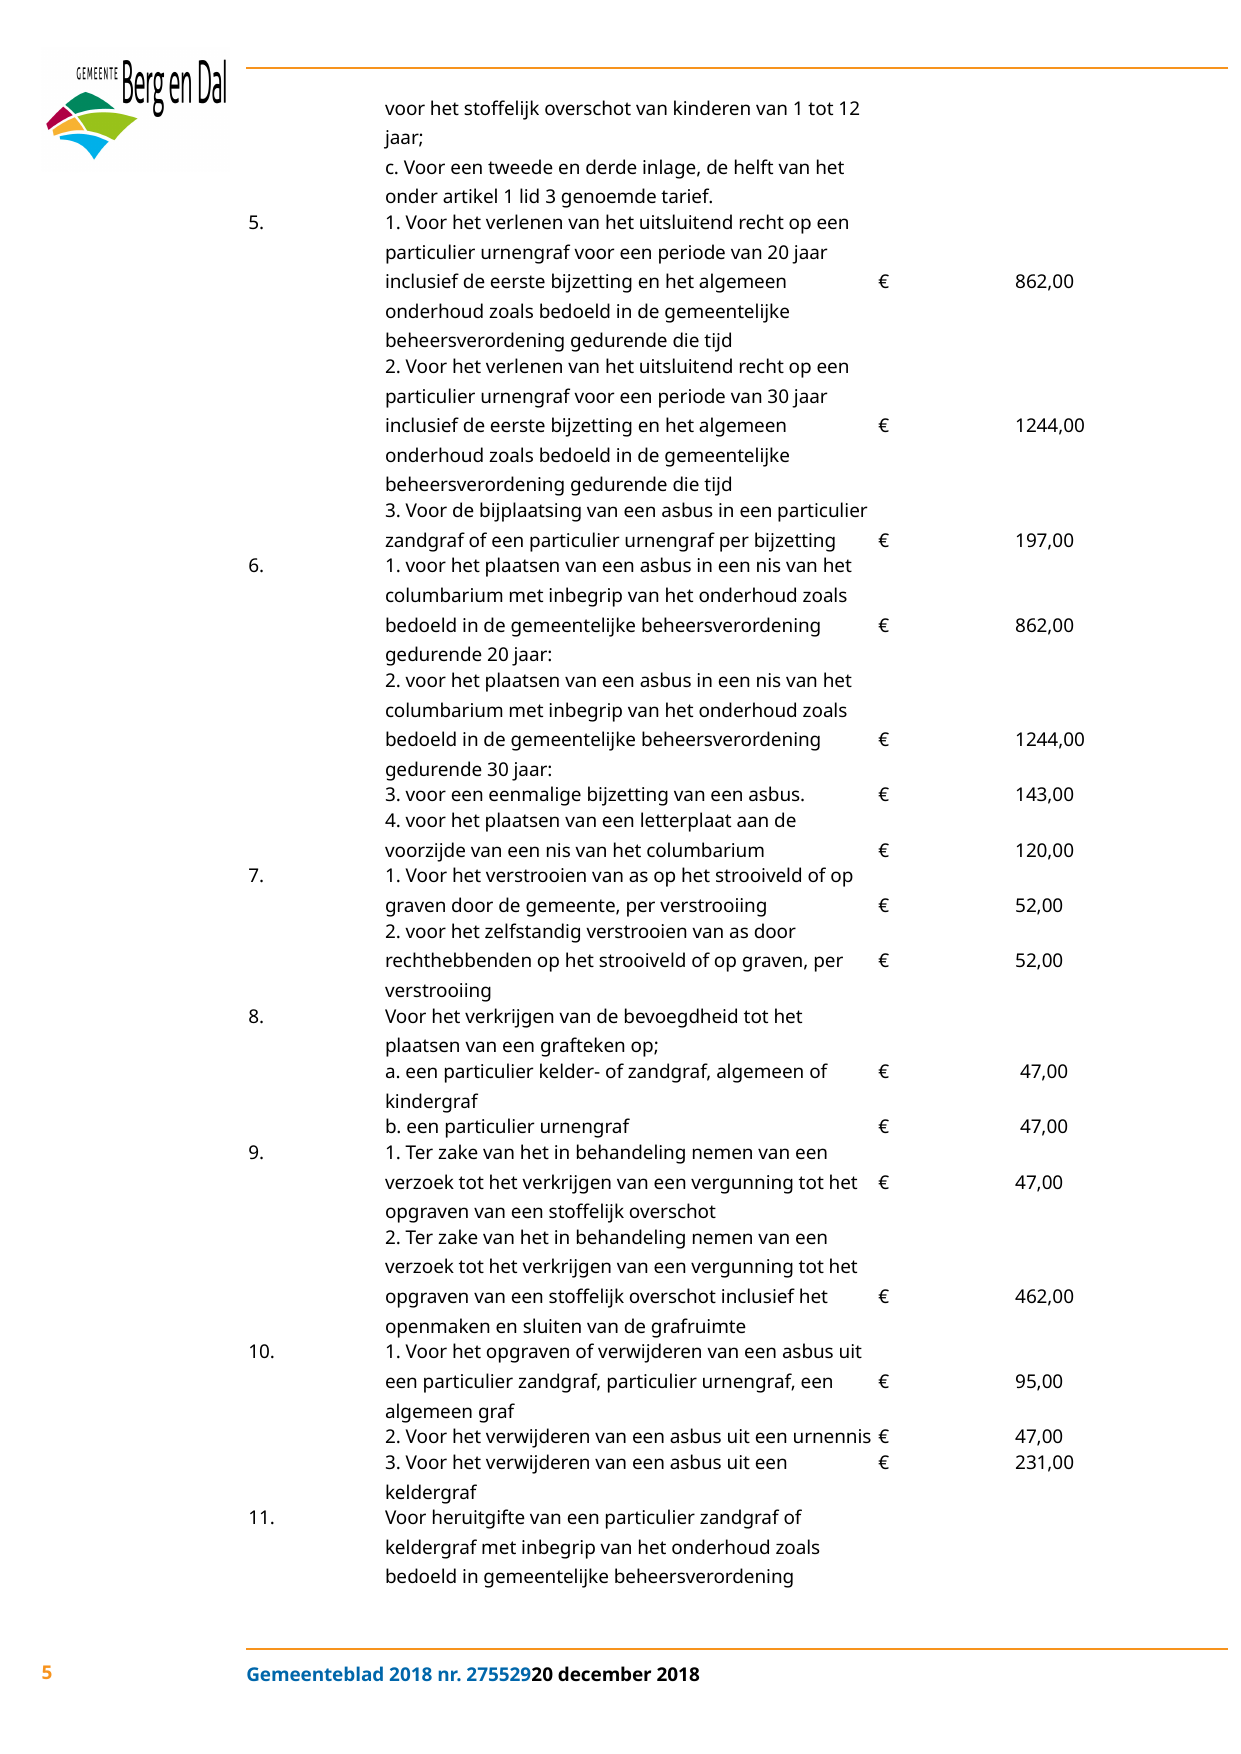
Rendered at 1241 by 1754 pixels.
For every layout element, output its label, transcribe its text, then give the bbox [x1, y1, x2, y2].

table_cell € [878, 209, 1015, 353]
table_cell [1015, 1003, 1152, 1058]
table_cell 1. voor het plaatsen van een asbus in een nis van het columbarium met inbegrip van het onderhoud zoals bedoeld in de gemeentelijke beheersverordening gedurende 20 jaar: [385, 553, 878, 667]
table_cell € [878, 498, 1015, 553]
table_cell [248, 95, 385, 209]
table_cell 231,00 [1015, 1449, 1152, 1504]
table_cell 2. voor het plaatsen van een asbus in een nis van het columbarium met inbegrip van het onderhoud zoals bedoeld in de gemeentelijke beheersverordening gedurende 30 jaar: [385, 667, 878, 782]
table_cell [878, 95, 1015, 209]
table_cell 1. Voor het verlenen van het uitsluitend recht op een particulier urnengraf voor een periode van 20 jaar inclusief de eerste bijzetting en het algemeen onderhoud zoals bedoeld in de gemeentelijke beheersverordening gedurende die tijd [385, 209, 878, 353]
table_cell Voor heruitgifte van een particulier zandgraf of keldergraf met inbegrip van het onderhoud zoals bedoeld in gemeentelijke beheersverordening [385, 1505, 878, 1589]
table_cell € [878, 1114, 1015, 1139]
table_cell € [878, 1058, 1015, 1113]
table_cell [248, 1424, 385, 1449]
table_cell [878, 1505, 1015, 1589]
table_cell 2. Ter zake van het in behandeling nemen van een verzoek tot het verkrijgen van een vergunning tot het opgraven van een stoffelijk overschot inclusief het openmaken en sluiten van de grafruimte [385, 1224, 878, 1339]
table_cell 2. Voor het verlenen van het uitsluitend recht op een particulier urnengraf voor een periode van 30 jaar inclusief de eerste bijzetting en het algemeen onderhoud zoals bedoeld in de gemeentelijke beheersverordening gedurende die tijd [385, 353, 878, 497]
table_cell Voor het verkrijgen van de bevoegdheid tot het plaatsen van een grafteken op; [385, 1003, 878, 1058]
table_cell 7. [248, 863, 385, 918]
table_cell 2. voor het zelfstandig verstrooien van as door rechthebbenden op het strooiveld of op graven, per verstrooiing [385, 918, 878, 1003]
table_cell [248, 918, 385, 1003]
table_cell 4. voor het plaatsen van een letterplaat aan de voorzijde van een nis van het columbarium [385, 808, 878, 863]
table_cell 1244,00 [1015, 667, 1152, 782]
table_cell 862,00 [1015, 553, 1152, 667]
table_cell € [878, 1339, 1015, 1423]
table_cell [248, 1114, 385, 1139]
table_cell 6. [248, 553, 385, 667]
table_cell 2. Voor het verwijderen van een asbus uit een urnennis [385, 1424, 878, 1449]
table_cell 3. Voor de bijplaatsing van een asbus in een particulier zandgraf of een particulier urnengraf per bijzetting [385, 498, 878, 553]
table_cell € [878, 667, 1015, 782]
table_cell [248, 782, 385, 807]
table_cell b. een particulier urnengraf [385, 1114, 878, 1139]
table_cell € [878, 918, 1015, 1003]
table_cell 47,00 [1015, 1058, 1152, 1113]
table_cell 52,00 [1015, 863, 1152, 918]
table_cell € [878, 782, 1015, 807]
table_cell 10. [248, 1339, 385, 1423]
table_cell [878, 1003, 1015, 1058]
table_cell [248, 498, 385, 553]
table_cell voor het stoffelijk overschot van kinderen van 1 tot 12 jaar; c. Voor een tweede en derde inlage, de helft van het onder artikel 1 lid 3 genoemde tarief. [385, 95, 878, 209]
table_cell € [878, 353, 1015, 497]
table_cell 1. Voor het opgraven of verwijderen van een asbus uit een particulier zandgraf, particulier urnengraf, een algemeen graf [385, 1339, 878, 1423]
table_cell € [878, 808, 1015, 863]
table_cell 11. [248, 1505, 385, 1589]
table_cell [248, 808, 385, 863]
table_cell [248, 1058, 385, 1113]
table_cell 9. [248, 1139, 385, 1224]
table_cell [248, 667, 385, 782]
picture [41, 47, 231, 172]
table_cell a. een particulier kelder- of zandgraf, algemeen of kindergraf [385, 1058, 878, 1113]
table_cell 3. voor een eenmalige bijzetting van een asbus. [385, 782, 878, 807]
table_cell 862,00 [1015, 209, 1152, 353]
table_cell € [878, 1449, 1015, 1504]
table_cell 1244,00 [1015, 353, 1152, 497]
table_cell 8. [248, 1003, 385, 1058]
table_cell € [878, 1224, 1015, 1339]
table_cell [1015, 95, 1152, 209]
table_cell € [878, 553, 1015, 667]
table_cell € [878, 863, 1015, 918]
table_cell 5. [248, 209, 385, 353]
table_cell 1. Voor het verstrooien van as op het strooiveld of op graven door de gemeente, per verstrooiing [385, 863, 878, 918]
table_cell 95,00 [1015, 1339, 1152, 1423]
table_cell [248, 1224, 385, 1339]
table_cell 197,00 [1015, 498, 1152, 553]
table_cell 143,00 [1015, 782, 1152, 807]
table_cell [248, 1449, 385, 1504]
table_cell 47,00 [1015, 1139, 1152, 1224]
table_cell 462,00 [1015, 1224, 1152, 1339]
table_cell [248, 353, 385, 497]
table_cell 1. Ter zake van het in behandeling nemen van een verzoek tot het verkrijgen van een vergunning tot het opgraven van een stoffelijk overschot [385, 1139, 878, 1224]
table_cell € [878, 1424, 1015, 1449]
table_cell 52,00 [1015, 918, 1152, 1003]
table_cell € [878, 1139, 1015, 1224]
table_cell 120,00 [1015, 808, 1152, 863]
table_cell 3. Voor het verwijderen van een asbus uit een keldergraf [385, 1449, 878, 1504]
table_cell 47,00 [1015, 1114, 1152, 1139]
table_cell 47,00 [1015, 1424, 1152, 1449]
table_cell [1015, 1505, 1152, 1589]
